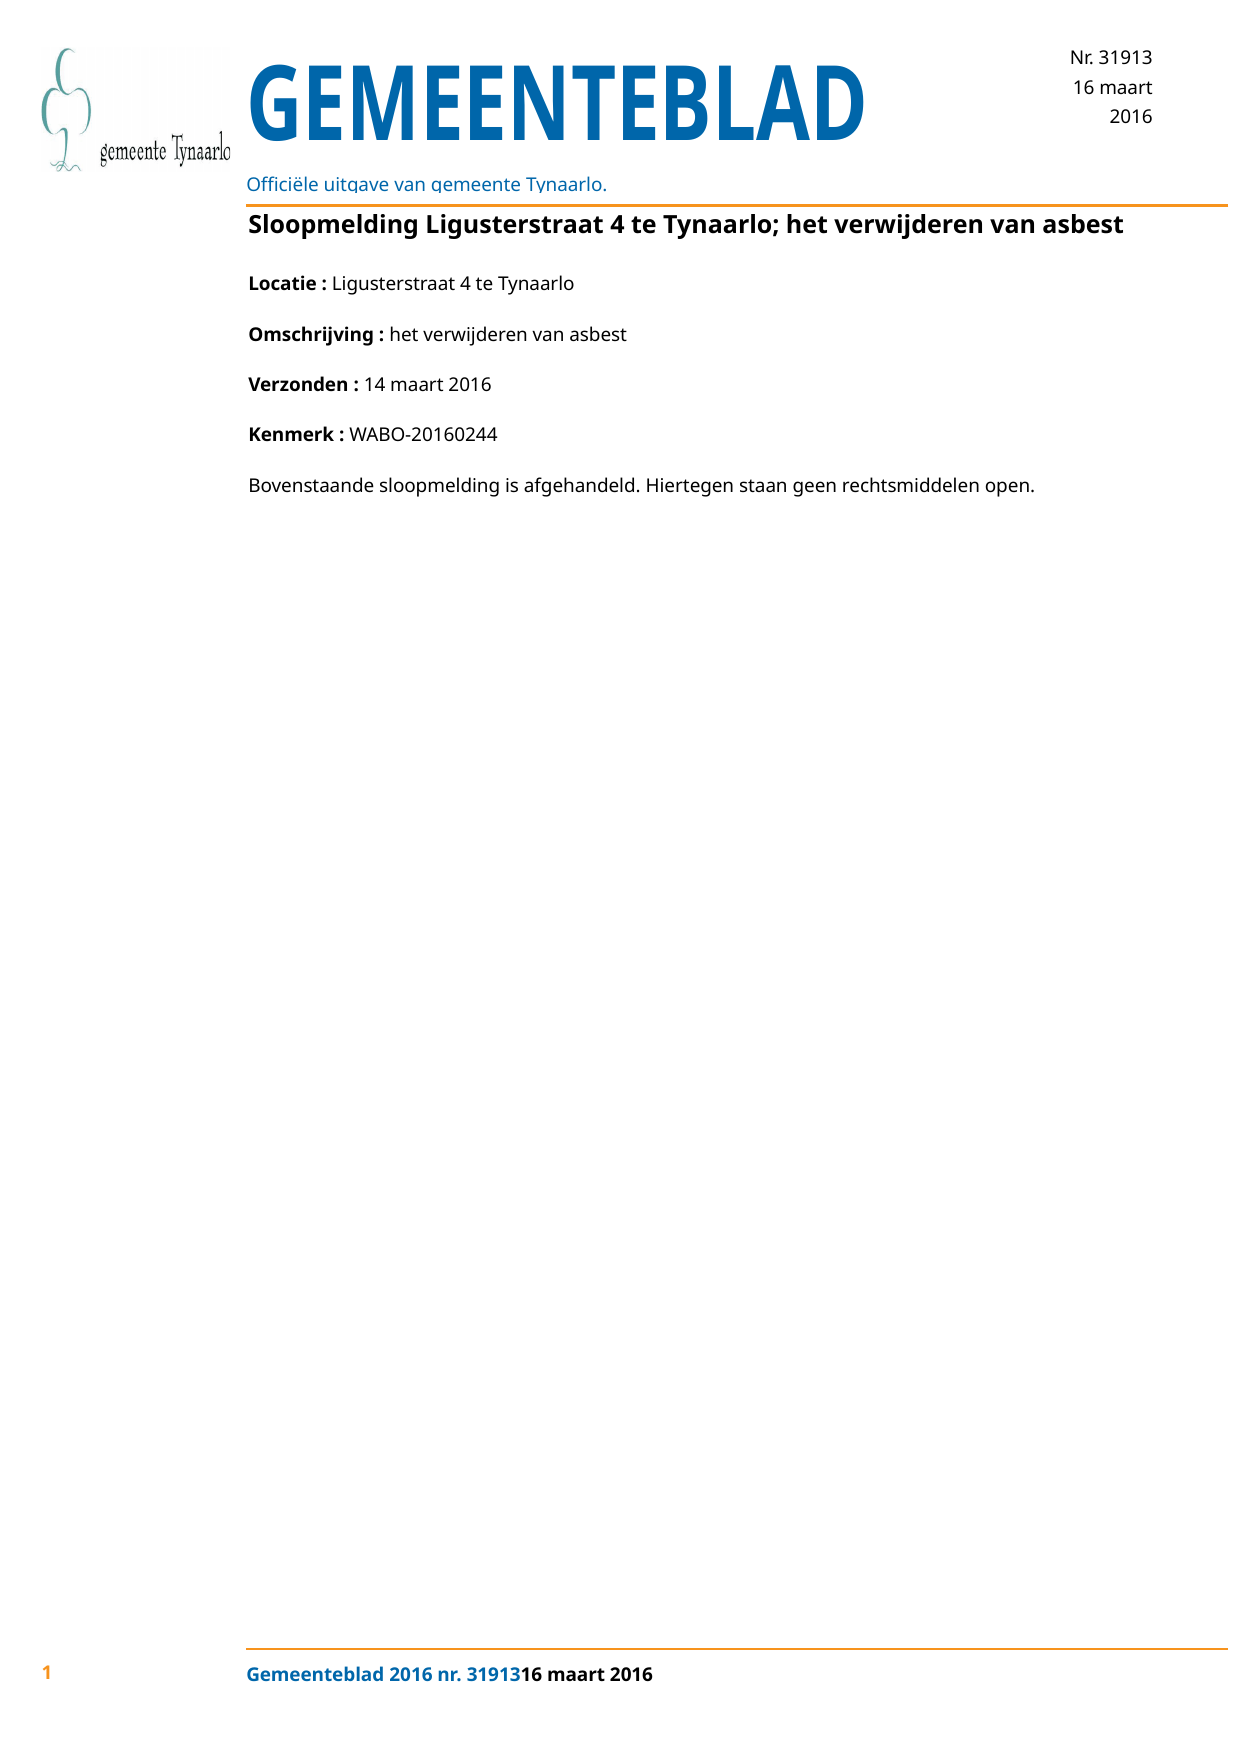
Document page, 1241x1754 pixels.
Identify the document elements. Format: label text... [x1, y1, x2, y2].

text Locatie : Ligusterstraat 4 te Tynaarlo [248, 270, 1152, 296]
text Bovenstaande sloopmelding is afgehandeld. Hiertegen staan geen rechtsmiddelen open. [248, 472, 1152, 498]
text Sloopmelding Ligusterstraat 4 te Tynaarlo; het verwijderen van asbest [248, 207, 1152, 241]
text Kenmerk : WABO-20160244 [248, 422, 1152, 447]
text Omschrijving : het verwijderen van asbest [248, 321, 1152, 346]
picture [41, 47, 231, 172]
text Verzonden : 14 maart 2016 [248, 371, 1152, 397]
